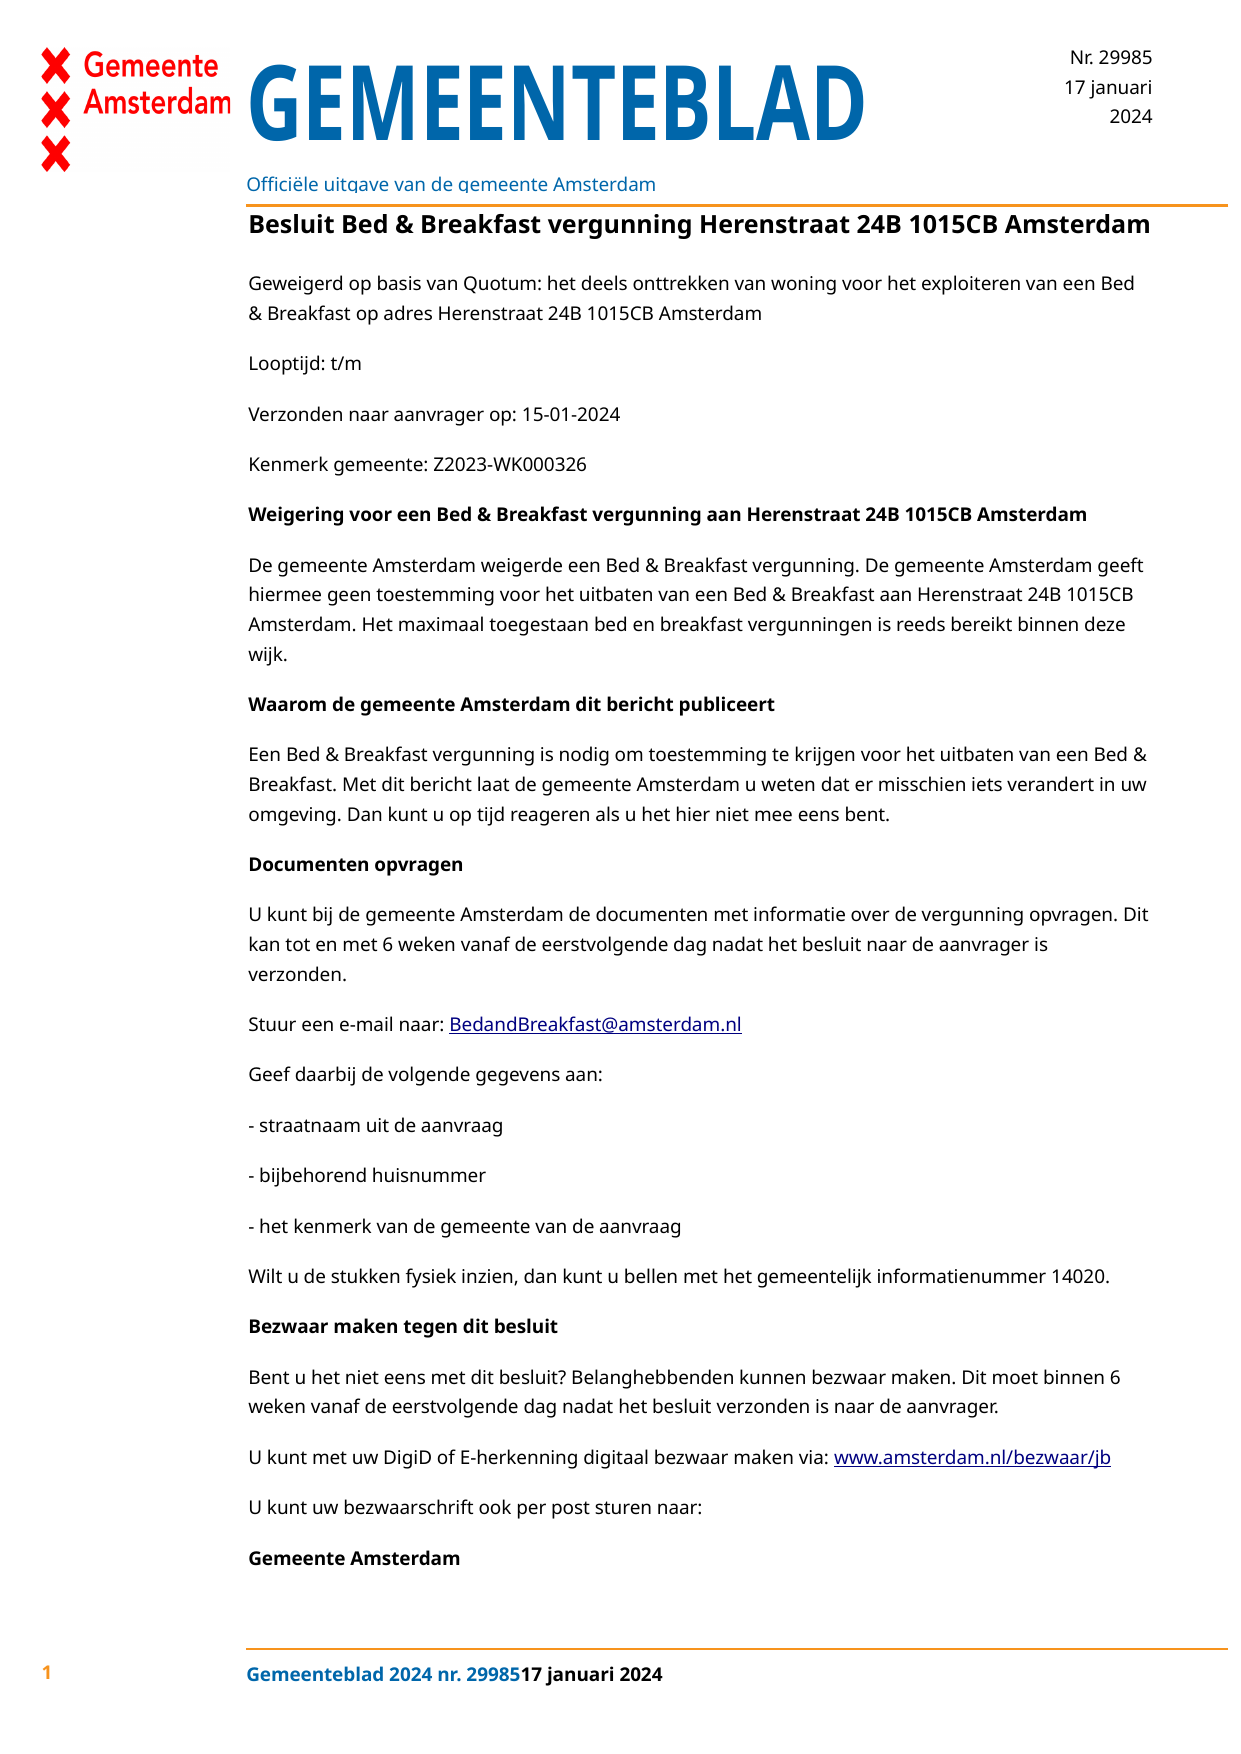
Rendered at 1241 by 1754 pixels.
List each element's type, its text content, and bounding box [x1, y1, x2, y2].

text Kenmerk gemeente: Z2023-WK000326 [248, 451, 1152, 477]
text Geweigerd op basis van Quotum: het deels onttrekken van woning voor het exploiteren van een Bed & Breakfast op adres Herenstraat 24B 1015CB Amsterdam [248, 270, 1152, 326]
text Stuur een e-mail naar: BedandBreakfast@amsterdam.nl [248, 1011, 1152, 1037]
text - straatnaam uit de aanvraag [248, 1112, 1152, 1138]
text Een Bed & Breakfast vergunning is nodig om toestemming te krijgen voor het uitbaten van een Bed & Breakfast. Met dit bericht laat de gemeente Amsterdam u weten dat er misschien iets verandert in uw omgeving. Dan kunt u op tijd reageren als u het hier niet mee eens bent. [248, 742, 1152, 826]
text De gemeente Amsterdam weigerde een Bed & Breakfast vergunning. De gemeente Amsterdam geeft hiermee geen toestemming voor het uitbaten van een Bed & Breakfast aan Herenstraat 24B 1015CB Amsterdam. Het maximaal toegestaan bed en breakfast vergunningen is reeds bereikt binnen deze wijk. [248, 552, 1152, 666]
text Wilt u de stukken fysiek inzien, dan kunt u bellen met het gemeentelijk informatienummer 14020. [248, 1263, 1152, 1289]
text Besluit Bed & Breakfast vergunning Herenstraat 24B 1015CB Amsterdam [248, 207, 1152, 241]
text Weigering voor een Bed & Breakfast vergunning aan Herenstraat 24B 1015CB Amsterdam [248, 502, 1152, 527]
text Geef daarbij de volgende gegevens aan: [248, 1062, 1152, 1087]
text Waarom de gemeente Amsterdam dit bericht publiceert [248, 691, 1152, 717]
text Documenten opvragen [248, 851, 1152, 877]
text - het kenmerk van de gemeente van de aanvraag [248, 1213, 1152, 1238]
text Bezwaar maken tegen dit besluit [248, 1314, 1152, 1339]
text U kunt met uw DigiD of E-herkenning digitaal bezwaar maken via: www.amsterdam.nl/bezwaar/jb [248, 1444, 1152, 1470]
text Gemeente Amsterdam [248, 1545, 1152, 1571]
picture [41, 47, 231, 172]
text - bijbehorend huisnummer [248, 1162, 1152, 1188]
text U kunt uw bezwaarschrift ook per post sturen naar: [248, 1494, 1152, 1520]
text Verzonden naar aanvrager op: 15-01-2024 [248, 401, 1152, 426]
text U kunt bij de gemeente Amsterdam de documenten met informatie over de vergunning opvragen. Dit kan tot en met 6 weken vanaf de eerstvolgende dag nadat het besluit naar de aanvrager is verzonden. [248, 902, 1152, 986]
text Bent u het niet eens met dit besluit? Belanghebbenden kunnen bezwaar maken. Dit moet binnen 6 weken vanaf de eerstvolgende dag nadat het besluit verzonden is naar de aanvrager. [248, 1364, 1152, 1419]
text Looptijd: t/m [248, 350, 1152, 376]
